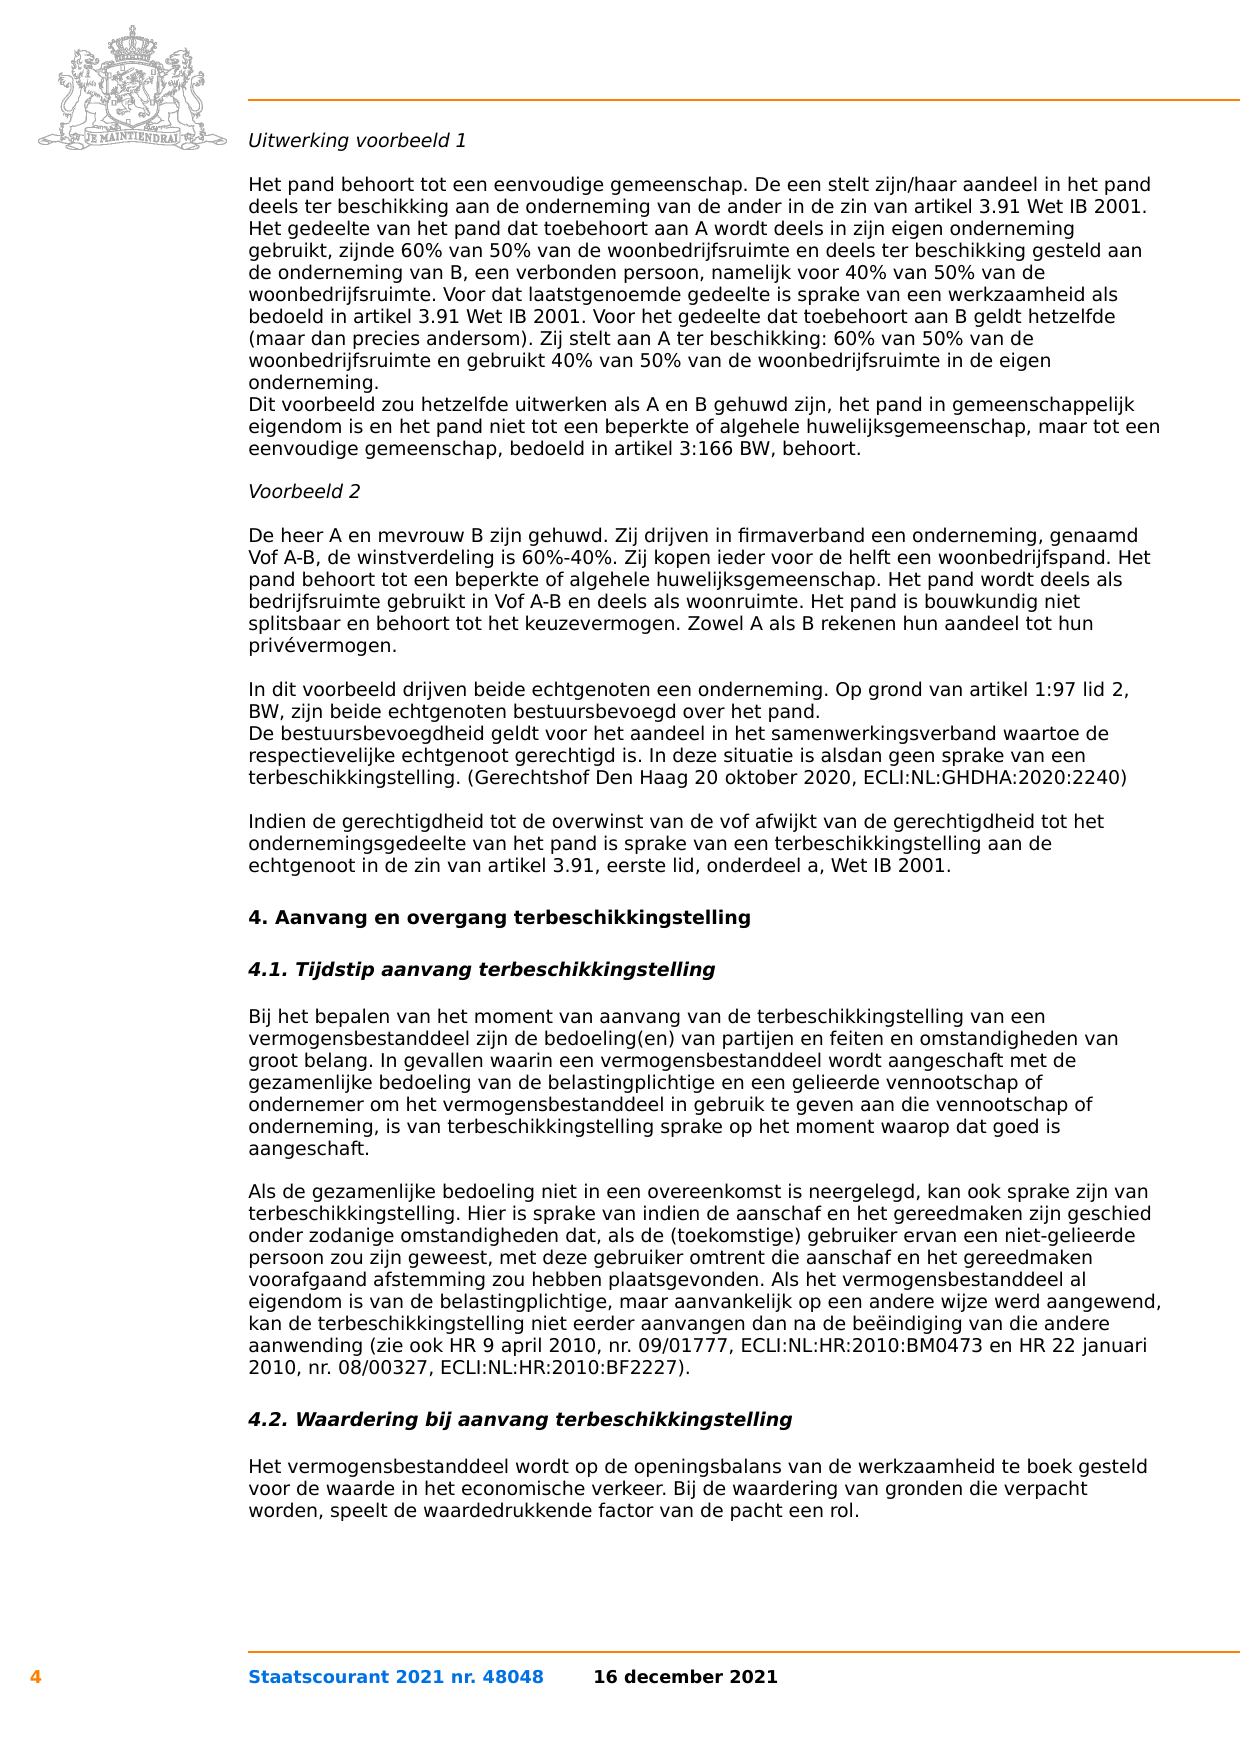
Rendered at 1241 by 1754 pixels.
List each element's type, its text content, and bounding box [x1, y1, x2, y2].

text De bestuursbevoegdheid geldt voor het aandeel in het samenwerkingsverband waartoe de respectievelijke echtgenoot gerechtigd is. In deze situatie is alsdan geen sprake van een terbeschikkingstelling. (Gerechtshof Den Haag 20 oktober 2020, ECLI:NL:GHDHA:2020:2240) [248, 723, 1163, 789]
subtitle 4. Aanvang en overgang terbeschikkingstelling [248, 907, 1163, 929]
subtitle Uitwerking voorbeeld 1 [248, 130, 1163, 152]
text Dit voorbeeld zou hetzelfde uitwerken als A en B gehuwd zijn, het pand in gemeenschappelijk eigendom is en het pand niet tot een beperkte of algehele huwelijksgemeenschap, maar tot een eenvoudige gemeenschap, bedoeld in artikel 3:166 BW, behoort. [248, 393, 1163, 459]
text Bij het bepalen van het moment van aanvang van de terbeschikkingstelling van een vermogensbestanddeel zijn de bedoeling(en) van partijen en feiten en omstandigheden van groot belang. In gevallen waarin een vermogensbestanddeel wordt aangeschaft met de gezamenlijke bedoeling van de belastingplichtige en een gelieerde vennootschap of ondernemer om het vermogensbestanddeel in gebruik te geven aan die vennootschap of onderneming, is van terbeschikkingstelling sprake op het moment waarop dat goed is aangeschaft. [248, 1006, 1163, 1159]
text De heer A en mevrouw B zijn gehuwd. Zij drijven in firmaverband een onderneming, genaamd Vof A-B, de winstverdeling is 60%-40%. Zij kopen ieder voor de helft een woonbedrijfspand. Het pand behoort tot een beperkte of algehele huwelijksgemeenschap. Het pand wordt deels als bedrijfsruimte gebruikt in Vof A-B en deels als woonruimte. Het pand is bouwkundig niet splitsbaar en behoort tot het keuzevermogen. Zowel A als B rekenen hun aandeel tot hun privévermogen. [248, 525, 1163, 657]
picture [38, 25, 227, 150]
subtitle 4.1. Tijdstip aanvang terbeschikkingstelling [248, 959, 1163, 981]
text Indien de gerechtigdheid tot de overwinst van de vof afwijkt van de gerechtigdheid tot het ondernemingsgedeelte van het pand is sprake van een terbeschikkingstelling aan de echtgenoot in de zin van artikel 3.91, eerste lid, onderdeel a, Wet IB 2001. [248, 811, 1163, 877]
subtitle Voorbeeld 2 [248, 481, 1163, 503]
text Als de gezamenlijke bedoeling niet in een overeenkomst is neergelegd, kan ook sprake zijn van terbeschikkingstelling. Hier is sprake van indien de aanschaf en het gereedmaken zijn geschied onder zodanige omstandigheden dat, als de (toekomstige) gebruiker ervan een niet-gelieerde persoon zou zijn geweest, met deze gebruiker omtrent die aanschaf en het gereedmaken voorafgaand afstemming zou hebben plaatsgevonden. Als het vermogensbestanddeel al eigendom is van de belastingplichtige, maar aanvankelijk op een andere wijze werd aangewend, kan de terbeschikkingstelling niet eerder aanvangen dan na de beëindiging van die andere aanwending (zie ook HR 9 april 2010, nr. 09/01777, ECLI:NL:HR:2010:BM0473 en HR 22 januari 2010, nr. 08/00327, ECLI:NL:HR:2010:BF2227). [248, 1181, 1163, 1379]
text Het vermogensbestanddeel wordt op de openingsbalans van de werkzaamheid te boek gesteld voor de waarde in het economische verkeer. Bij de waardering van gronden die verpacht worden, speelt de waardedrukkende factor van de pacht een rol. [248, 1456, 1163, 1522]
text In dit voorbeeld drijven beide echtgenoten een onderneming. Op grond van artikel 1:97 lid 2, BW, zijn beide echtgenoten bestuursbevoegd over het pand. [248, 679, 1163, 723]
text Het pand behoort tot een eenvoudige gemeenschap. De een stelt zijn/haar aandeel in het pand deels ter beschikking aan de onderneming van de ander in de zin van artikel 3.91 Wet IB 2001. Het gedeelte van het pand dat toebehoort aan A wordt deels in zijn eigen onderneming gebruikt, zijnde 60% van 50% van de woonbedrijfsruimte en deels ter beschikking gesteld aan de onderneming van B, een verbonden persoon, namelijk voor 40% van 50% van de woonbedrijfsruimte. Voor dat laatstgenoemde gedeelte is sprake van een werkzaamheid als bedoeld in artikel 3.91 Wet IB 2001. Voor het gedeelte dat toebehoort aan B geldt hetzelfde (maar dan precies andersom). Zij stelt aan A ter beschikking: 60% van 50% van de woonbedrijfsruimte en gebruikt 40% van 50% van de woonbedrijfsruimte in de eigen onderneming. [248, 174, 1163, 393]
subtitle 4.2. Waardering bij aanvang terbeschikkingstelling [248, 1409, 1163, 1431]
